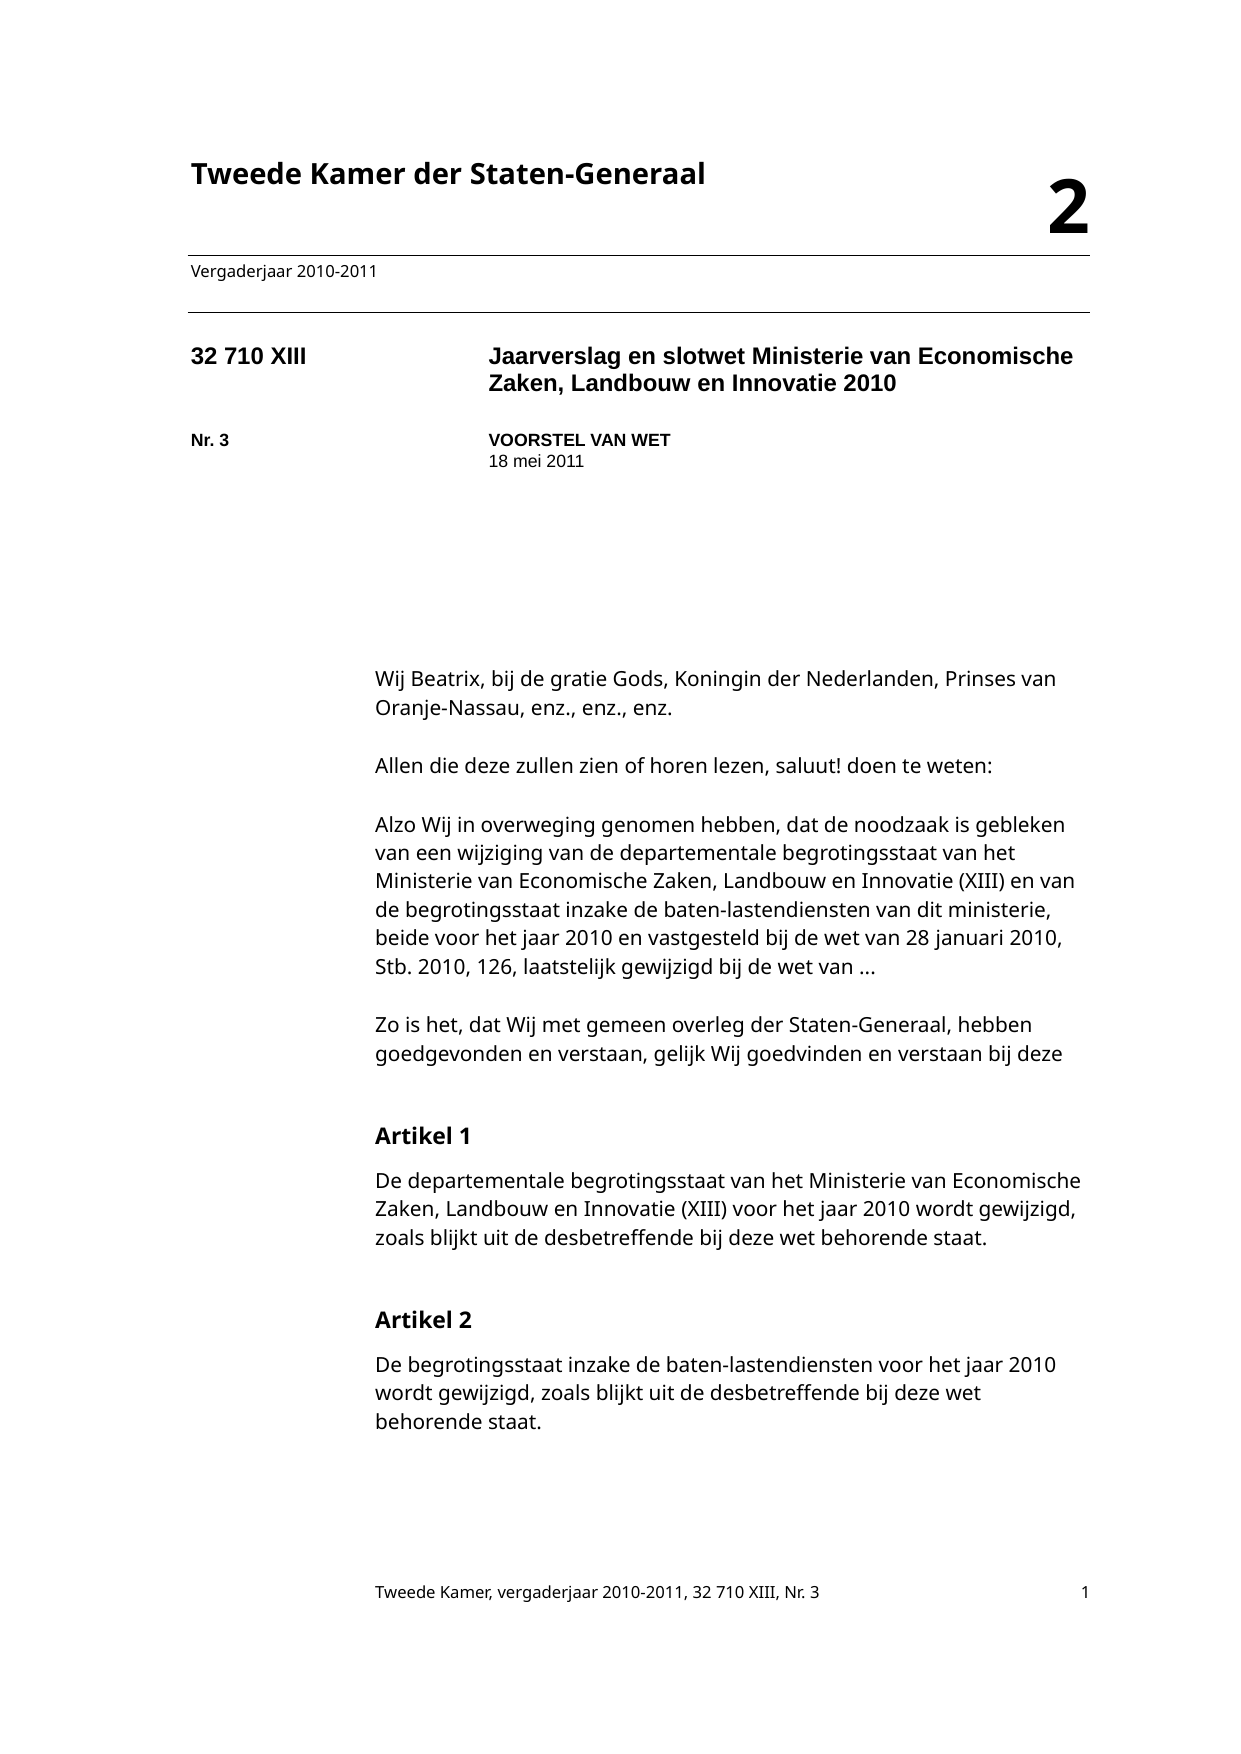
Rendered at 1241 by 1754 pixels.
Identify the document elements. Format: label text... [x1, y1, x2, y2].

table_cell [485, 256, 1090, 312]
text Zo is het, dat Wij met gemeen overleg der Staten-Generaal, hebben goedgevonden en verstaan, gelijk Wij goedvinden en verstaan bij deze [375, 1010, 1090, 1067]
table_cell Nr. 3 [188, 427, 485, 546]
table_cell Jaarverslag en slotwet Ministerie van Economische Zaken, Landbouw en Innovatie 2010 [485, 339, 1090, 427]
text De begrotingsstaat inzake de baten-lastendiensten voor het jaar 2010 wordt gewijzigd, zoals blijkt uit de desbetreffende bij deze wet behorende staat. [375, 1350, 1090, 1435]
table_cell [188, 313, 485, 339]
table_header Tweede Kamer der Staten-Generaal [188, 150, 909, 255]
text Alzo Wij in overweging genomen hebben, dat de noodzaak is gebleken van een wijziging van de departementale begrotingsstaat van het Ministerie van Economische Zaken, Landbouw en Innovatie (XIII) en van de begrotingsstaat inzake de baten-lastendiensten van dit ministerie, beide voor het jaar 2010 en vastgesteld bij de wet van 28 januari 2010, Stb. 2010, 126, laatstelijk gewijzigd bij de wet van ... [375, 810, 1090, 980]
table_cell 32 710 XIII [188, 339, 485, 427]
text Allen die deze zullen zien of horen lezen, saluut! doen te weten: [375, 751, 1090, 780]
table_cell Vergaderjaar 2010-2011 [188, 256, 485, 312]
subtitle Artikel 1 [375, 1120, 1090, 1151]
text Wij Beatrix, bij de gratie Gods, Koningin der Nederlanden, Prinses van Oranje-Nassau, enz., enz., enz. [375, 664, 1090, 721]
table_cell [485, 313, 1090, 339]
table_header 2 [910, 150, 1090, 255]
table_cell VOORSTEL VAN WET 18 mei 2011 [485, 427, 1090, 546]
subtitle Artikel 2 [375, 1304, 1090, 1335]
text De departementale begrotingsstaat van het Ministerie van Economische Zaken, Landbouw en Innovatie (XIII) voor het jaar 2010 wordt gewijzigd, zoals blijkt uit de desbetreffende bij deze wet behorende staat. [375, 1166, 1090, 1251]
